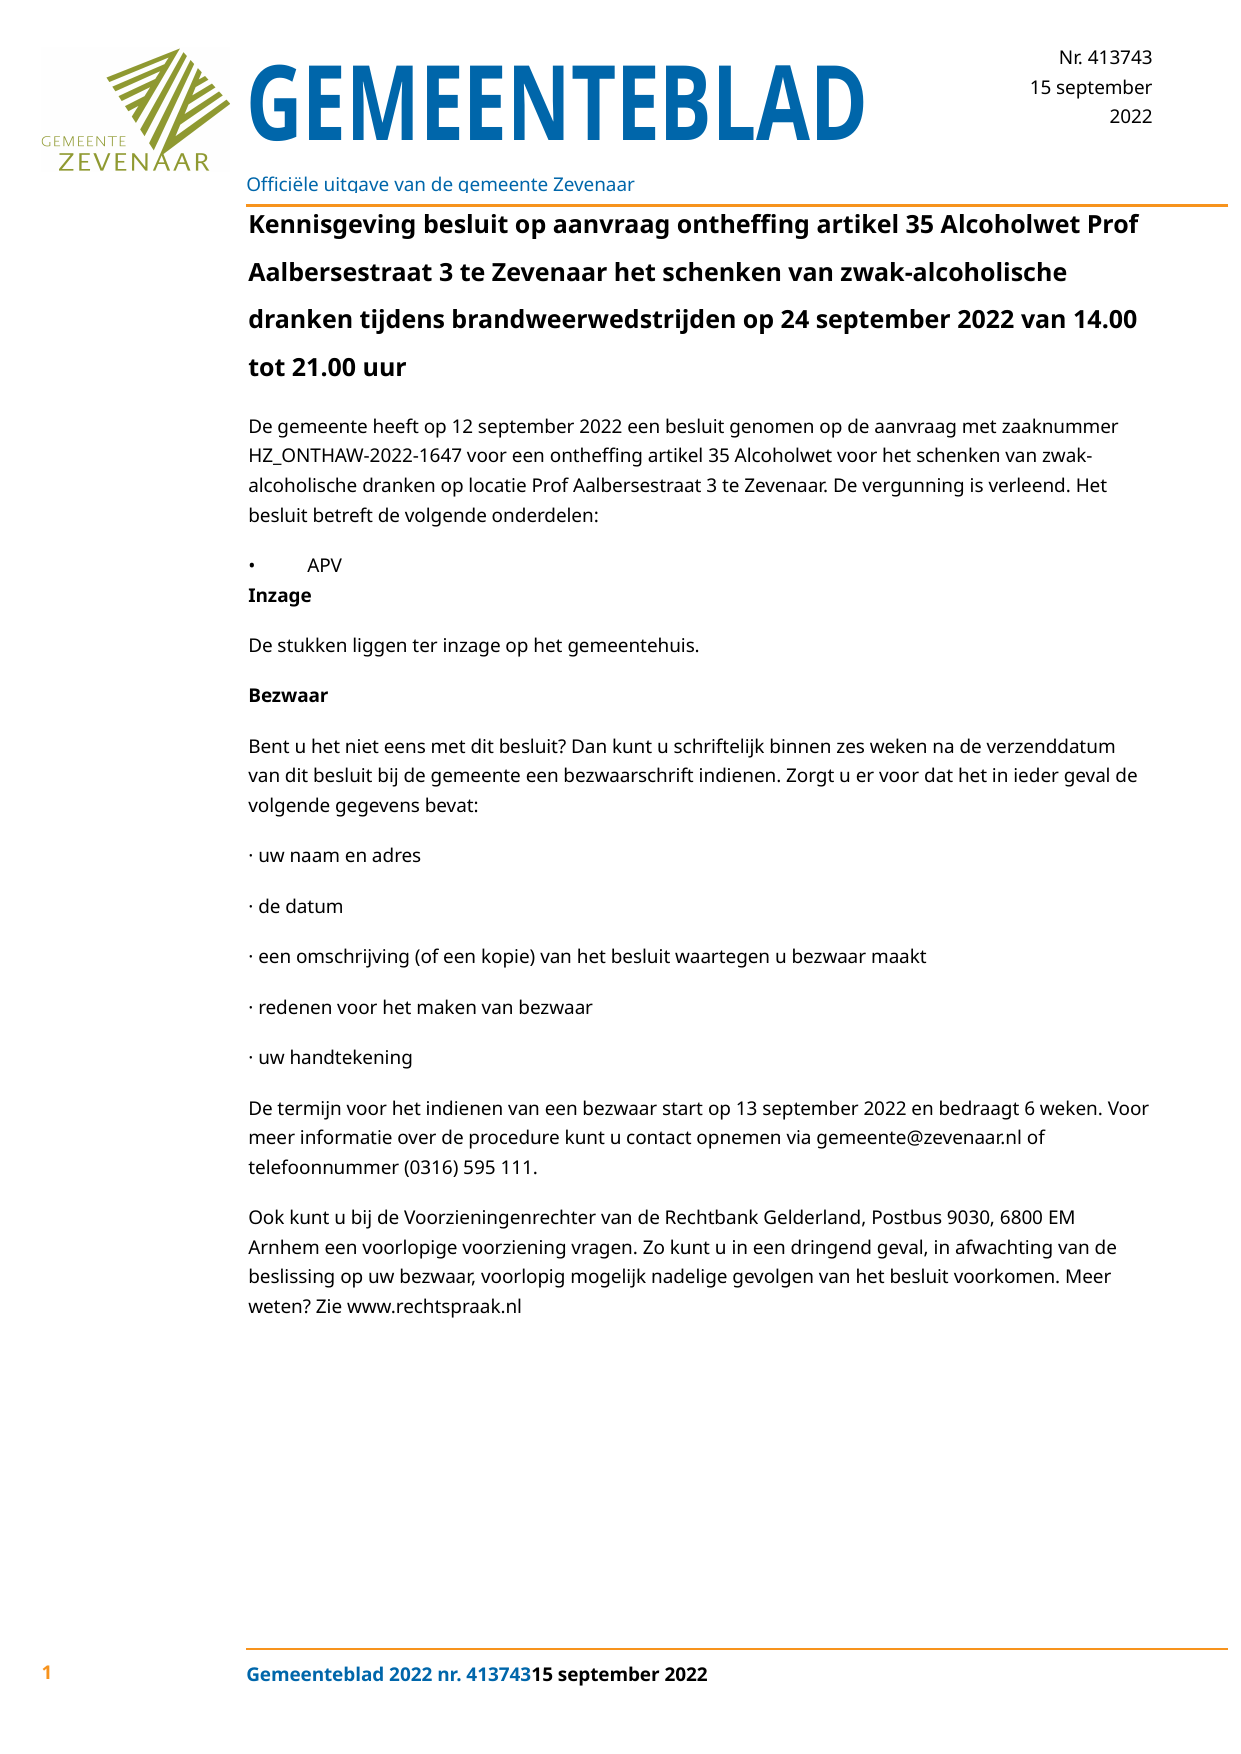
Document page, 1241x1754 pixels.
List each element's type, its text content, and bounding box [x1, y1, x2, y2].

text De termijn voor het indienen van een bezwaar start op 13 september 2022 en bedraagt 6 weken. Voor meer informatie over de procedure kunt u contact opnemen via gemeente@zevenaar.nl of telefoonnummer (0316) 595 111. [248, 1095, 1152, 1180]
text Kennisgeving besluit op aanvraag ontheffing artikel 35 Alcoholwet Prof Aalbersestraat 3 te Zevenaar het schenken van zwak-alcoholische dranken tijdens brandweerwedstrijden op 24 september 2022 van 14.00 tot 21.00 uur [248, 207, 1152, 384]
text · uw naam en adres [248, 843, 1152, 868]
text Bezwaar [248, 683, 1152, 708]
picture [41, 47, 231, 172]
text · een omschrijving (of een kopie) van het besluit waartegen u bezwaar maakt [248, 943, 1152, 969]
list APV [248, 552, 1152, 578]
text · de datum [248, 893, 1152, 919]
text De gemeente heeft op 12 september 2022 een besluit genomen op de aanvraag met zaaknummer HZ_ONTHAW-2022-1647 voor een ontheffing artikel 35 Alcoholwet voor het schenken van zwak-alcoholische dranken op locatie Prof Aalbersestraat 3 te Zevenaar. De vergunning is verleend. Het besluit betreft de volgende onderdelen: [248, 413, 1152, 528]
text · uw handtekening [248, 1044, 1152, 1070]
text · redenen voor het maken van bezwaar [248, 994, 1152, 1020]
text Ook kunt u bij de Voorzieningenrechter van de Rechtbank Gelderland, Postbus 9030, 6800 EM Arnhem een voorlopige voorziening vragen. Zo kunt u in een dringend geval, in afwachting van de beslissing op uw bezwaar, voorlopig mogelijk nadelige gevolgen van het besluit voorkomen. Meer weten? Zie www.rechtspraak.nl [248, 1204, 1152, 1319]
text Inzage [248, 582, 1152, 608]
text Bent u het niet eens met dit besluit? Dan kunt u schriftelijk binnen zes weken na de verzenddatum van dit besluit bij de gemeente een bezwaarschrift indienen. Zorgt u er voor dat het in ieder geval de volgende gegevens bevat: [248, 733, 1152, 818]
text De stukken liggen ter inzage op het gemeentehuis. [248, 632, 1152, 658]
